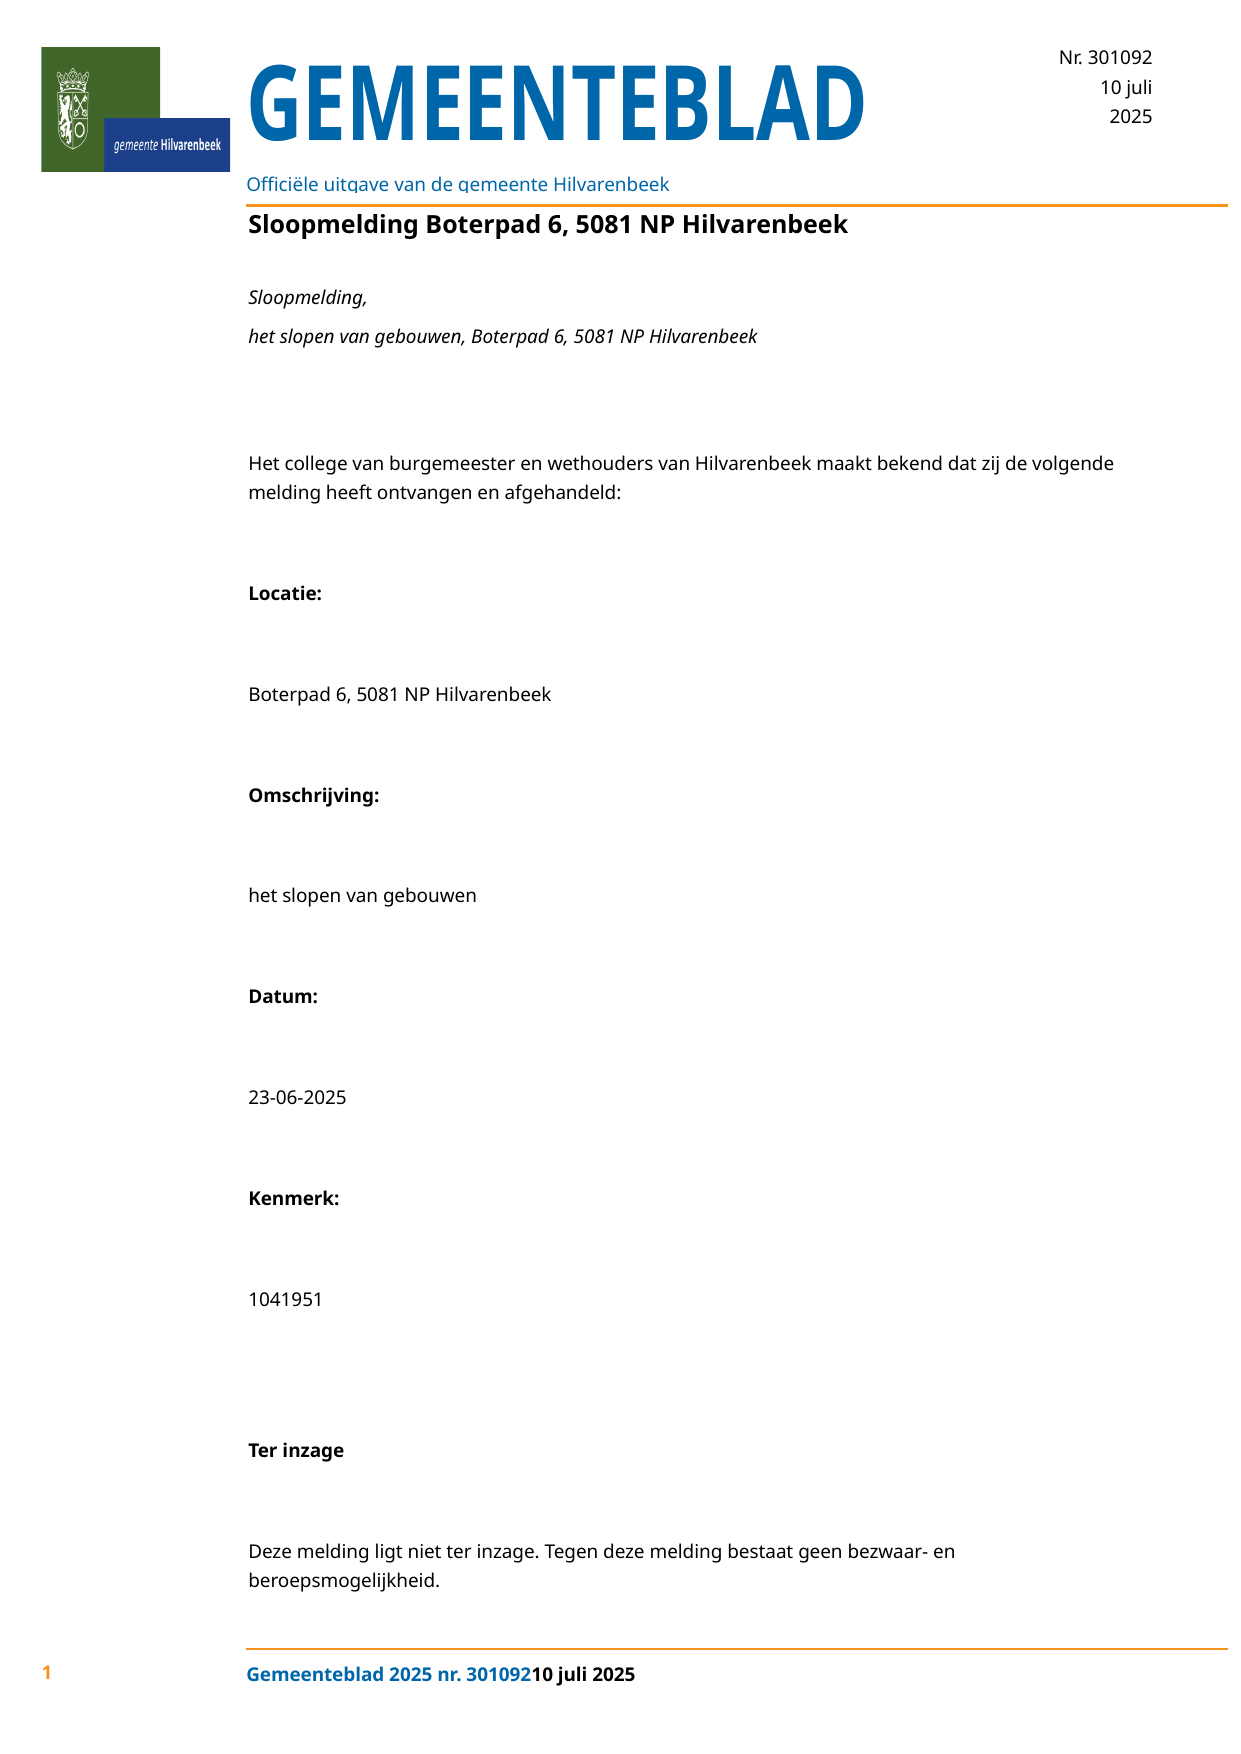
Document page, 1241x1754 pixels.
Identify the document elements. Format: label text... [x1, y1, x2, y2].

text Omschrijving: [248, 782, 1152, 807]
text Kenmerk: [248, 1185, 1152, 1211]
text 23-06-2025 [248, 1084, 1152, 1110]
text Deze melding ligt niet ter inzage. Tegen deze melding bestaat geen bezwaar- en beroepsmogelijkheid. [248, 1538, 1152, 1593]
text Datum: [248, 983, 1152, 1009]
text het slopen van gebouwen [248, 883, 1152, 908]
text Sloopmelding, [248, 284, 1152, 309]
text Het college van burgemeester en wethouders van Hilvarenbeek maakt bekend dat zij de volgende melding heeft ontvangen en afgehandeld: [248, 450, 1152, 505]
text 1041951 [248, 1286, 1152, 1312]
text Sloopmelding Boterpad 6, 5081 NP Hilvarenbeek [248, 207, 1152, 241]
text Locatie: [248, 580, 1152, 606]
text Boterpad 6, 5081 NP Hilvarenbeek [248, 681, 1152, 707]
picture [41, 47, 231, 172]
text het slopen van gebouwen, Boterpad 6, 5081 NP Hilvarenbeek [248, 323, 1152, 349]
text Ter inzage [248, 1437, 1152, 1463]
